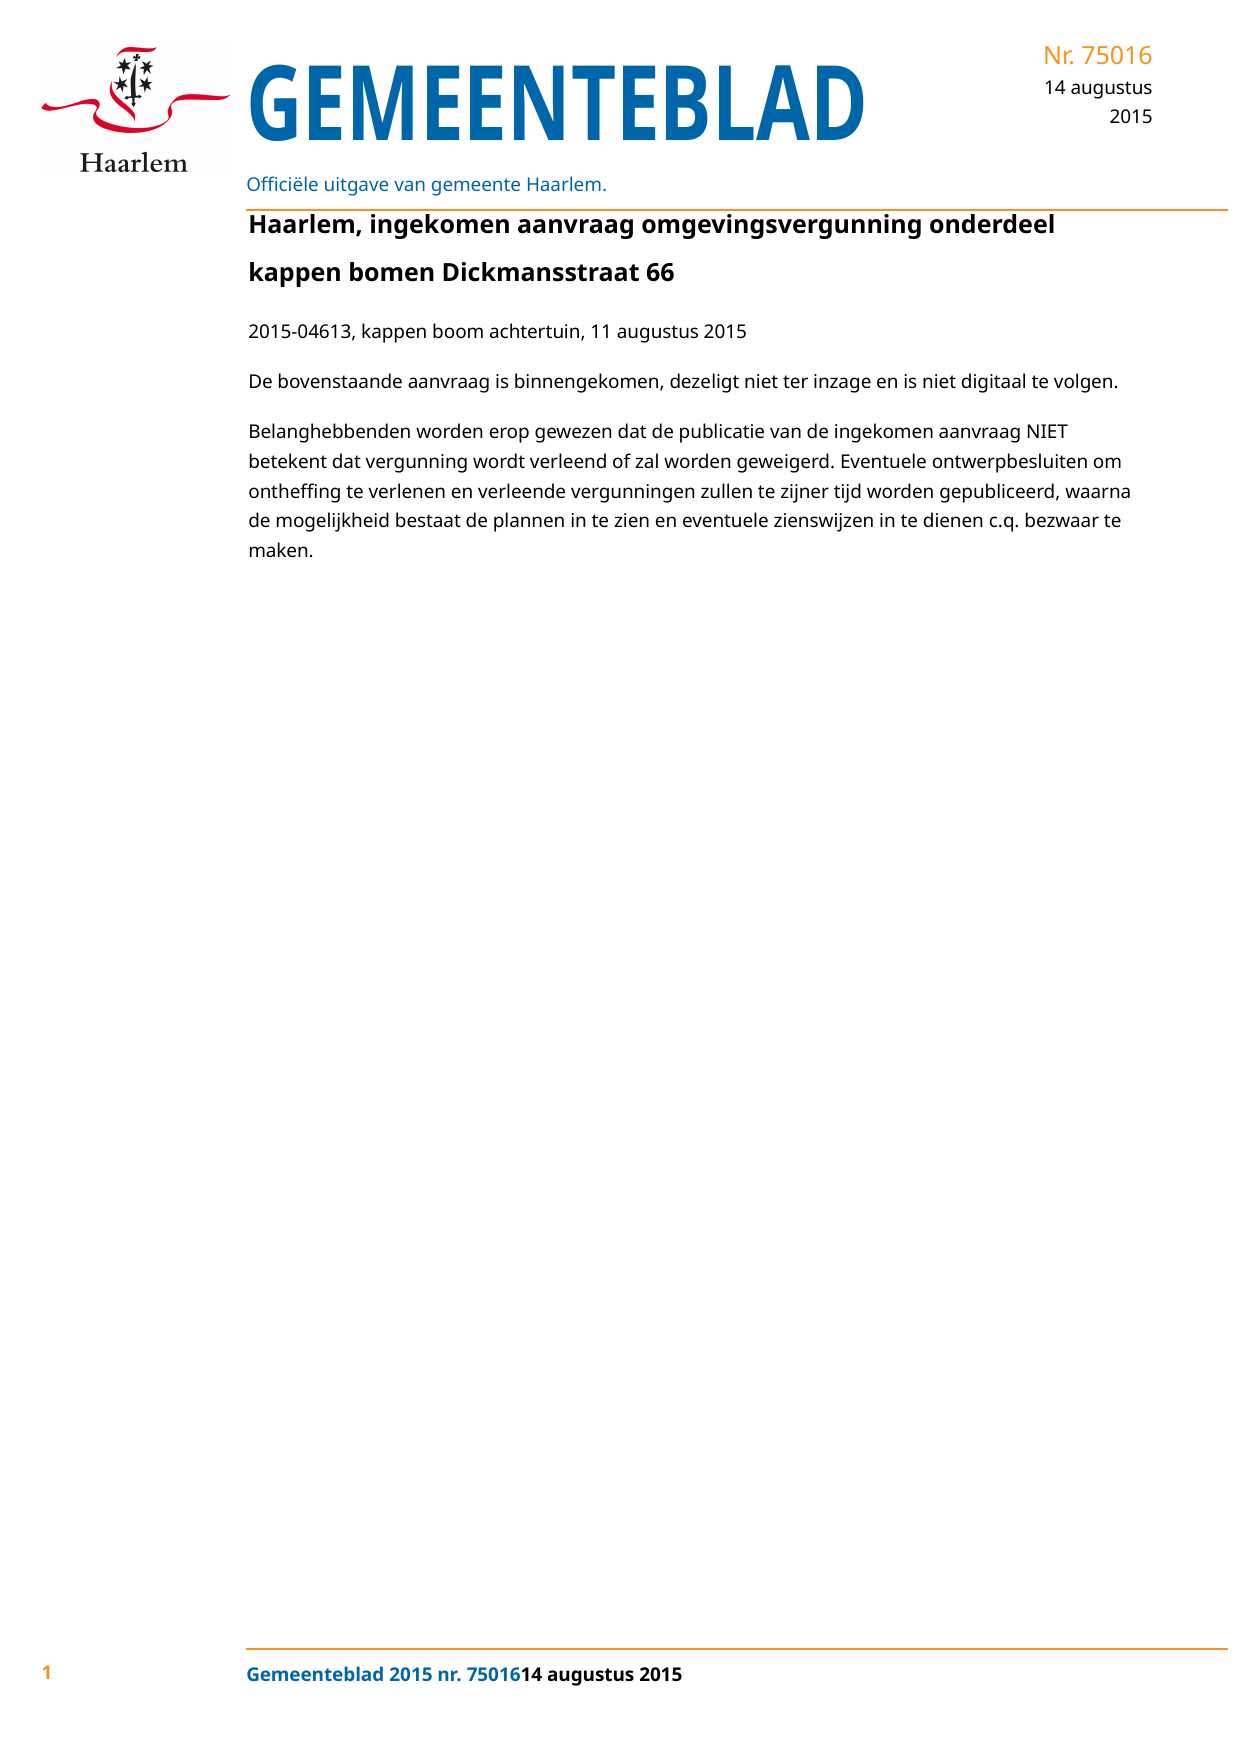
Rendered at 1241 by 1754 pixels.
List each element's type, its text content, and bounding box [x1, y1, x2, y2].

text 2015-04613, kappen boom achtertuin, 11 augustus 2015 [248, 318, 1152, 344]
text Haarlem, ingekomen aanvraag omgevingsvergunning onderdeel kappen bomen Dickmansstraat 66 [248, 211, 1152, 288]
picture [41, 47, 231, 172]
text De bovenstaande aanvraag is binnengekomen, dezeligt niet ter inzage en is niet digitaal te volgen. [248, 368, 1152, 394]
text Belanghebbenden worden erop gewezen dat de publicatie van de ingekomen aanvraag NIET betekent dat vergunning wordt verleend of zal worden geweigerd. Eventuele ontwerpbesluiten om ontheffing te verlenen en verleende vergunningen zullen te zijner tijd worden gepubliceerd, waarna de mogelijkheid bestaat de plannen in te zien en eventuele zienswijzen in te dienen c.q. bezwaar te maken. [248, 419, 1152, 563]
